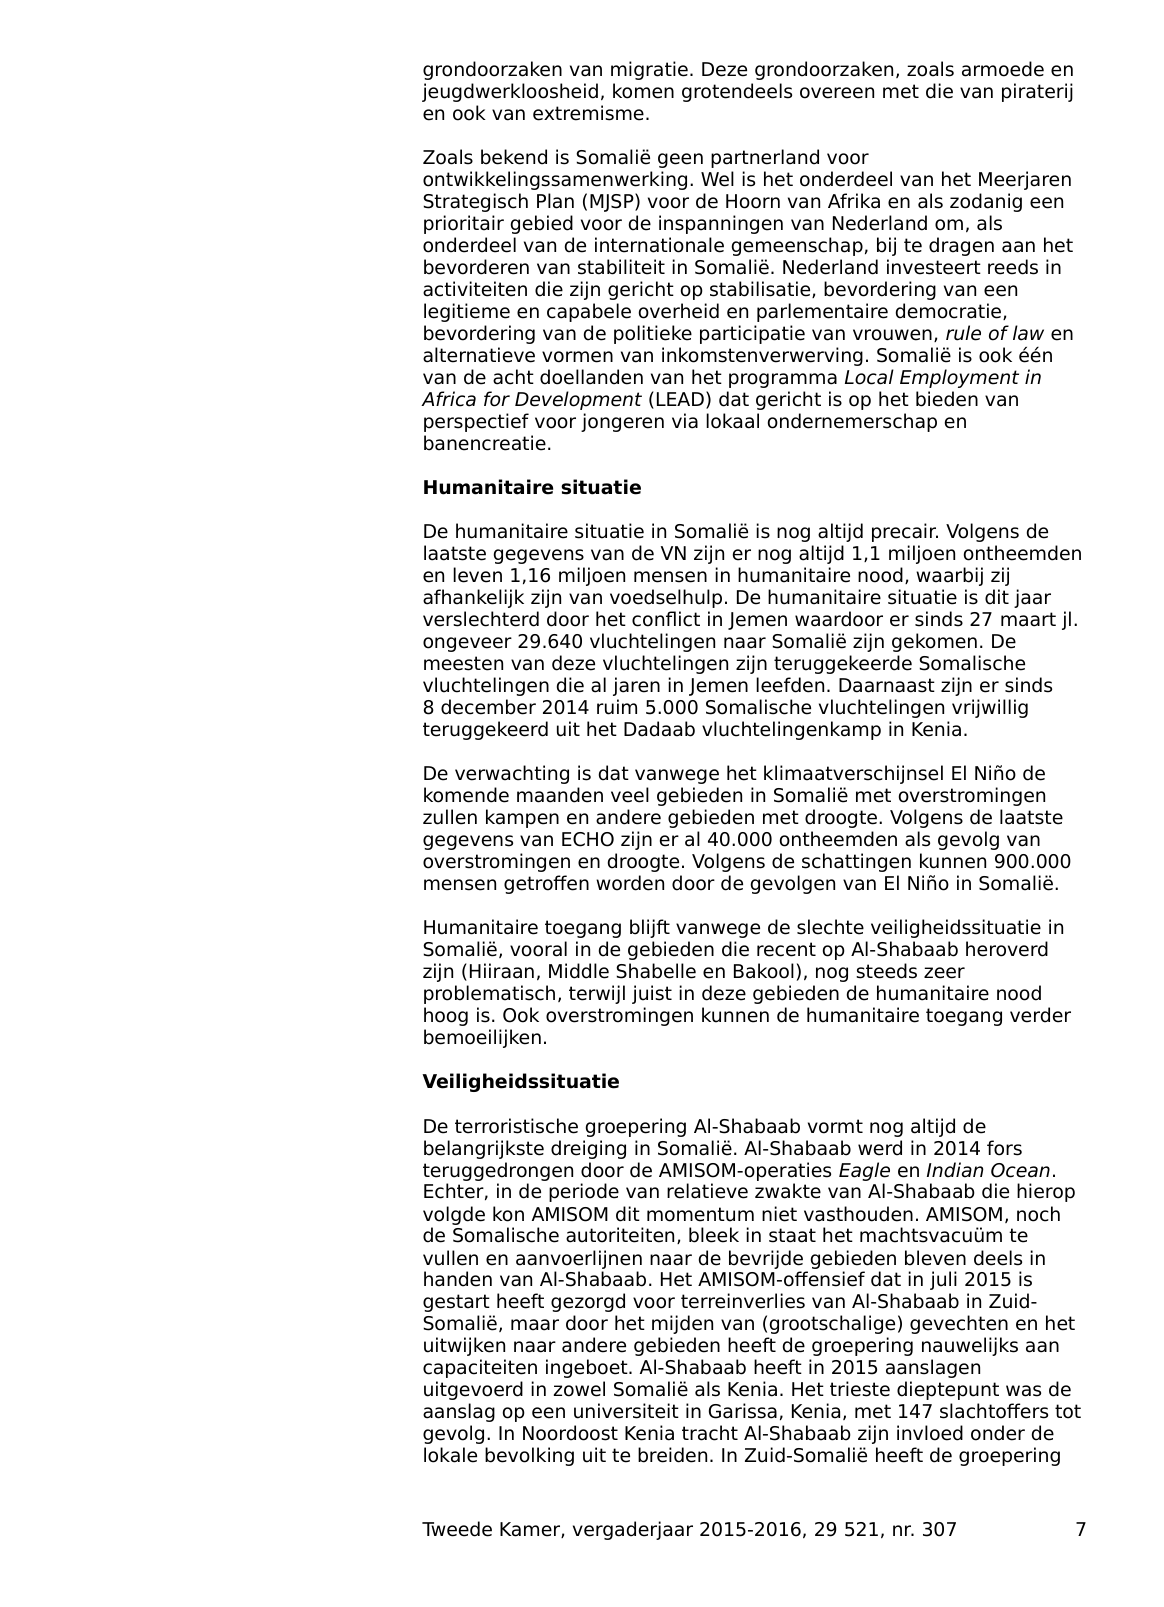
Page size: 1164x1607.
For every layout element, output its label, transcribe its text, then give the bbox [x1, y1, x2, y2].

text De terroristische groepering Al-Shabaab vormt nog altijd de belangrijkste dreiging in Somalië. Al-Shabaab werd in 2014 fors teruggedrongen door de AMISOM-operaties Eagle en Indian Ocean. Echter, in de periode van relatieve zwakte van Al-Shabaab die hierop volgde kon AMISOM dit momentum niet vasthouden. AMISOM, noch de Somalische autoriteiten, bleek in staat het machtsvacuüm te vullen en aanvoerlijnen naar de bevrijde gebieden bleven deels in handen van Al-Shabaab. Het AMISOM-offensief dat in juli 2015 is gestart heeft gezorgd voor terreinverlies van Al-Shabaab in Zuid-Somalië, maar door het mijden van (grootschalige) gevechten en het uitwijken naar andere gebieden heeft de groepering nauwelijks aan capaciteiten ingeboet. Al-Shabaab heeft in 2015 aanslagen uitgevoerd in zowel Somalië als Kenia. Het trieste dieptepunt was de aanslag op een universiteit in Garissa, Kenia, met 147 slachtoffers tot gevolg. In Noordoost Kenia tracht Al-Shabaab zijn invloed onder de lokale bevolking uit te breiden. In Zuid-Somalië heeft de groepering [422, 1116, 1087, 1467]
text Humanitaire toegang blijft vanwege de slechte veiligheidssituatie in Somalië, vooral in de gebieden die recent op Al-Shabaab heroverd zijn (Hiiraan, Middle Shabelle en Bakool), nog steeds zeer problematisch, terwijl juist in deze gebieden de humanitaire nood hoog is. Ook overstromingen kunnen de humanitaire toegang verder bemoeilijken. [422, 917, 1087, 1049]
text De humanitaire situatie in Somalië is nog altijd precair. Volgens de laatste gegevens van de VN zijn er nog altijd 1,1 miljoen ontheemden en leven 1,16 miljoen mensen in humanitaire nood, waarbij zij afhankelijk zijn van voedselhulp. De humanitaire situatie is dit jaar verslechterd door het conflict in Jemen waardoor er sinds 27 maart jl. ongeveer 29.640 vluchtelingen naar Somalië zijn gekomen. De meesten van deze vluchtelingen zijn teruggekeerde Somalische vluchtelingen die al jaren in Jemen leefden. Daarnaast zijn er sinds 8 december 2014 ruim 5.000 Somalische vluchtelingen vrijwillig teruggekeerd uit het Dadaab vluchtelingenkamp in Kenia. [422, 521, 1087, 741]
text De verwachting is dat vanwege het klimaatverschijnsel El Niño de komende maanden veel gebieden in Somalië met overstromingen zullen kampen en andere gebieden met droogte. Volgens de laatste gegevens van ECHO zijn er al 40.000 ontheemden als gevolg van overstromingen en droogte. Volgens de schattingen kunnen 900.000 mensen getroffen worden door de gevolgen van El Niño in Somalië. [422, 763, 1087, 895]
subtitle Humanitaire situatie [422, 477, 1087, 499]
text grondoorzaken van migratie. Deze grondoorzaken, zoals armoede en jeugdwerkloosheid, komen grotendeels overeen met die van piraterij en ook van extremisme. [422, 59, 1087, 125]
text Zoals bekend is Somalië geen partnerland voor ontwikkelingssamenwerking. Wel is het onderdeel van het Meerjaren Strategisch Plan (MJSP) voor de Hoorn van Afrika en als zodanig een prioritair gebied voor de inspanningen van Nederland om, als onderdeel van de internationale gemeenschap, bij te dragen aan het bevorderen van stabiliteit in Somalië. Nederland investeert reeds in activiteiten die zijn gericht op stabilisatie, bevordering van een legitieme en capabele overheid en parlementaire democratie, bevordering van de politieke participatie van vrouwen, rule of law en alternatieve vormen van inkomstenverwerving. Somalië is ook één van de acht doellanden van het programma Local Employment in Africa for Development (LEAD) dat gericht is op het bieden van perspectief voor jongeren via lokaal ondernemerschap en banencreatie. [422, 147, 1087, 455]
subtitle Veiligheidssituatie [422, 1071, 1087, 1093]
